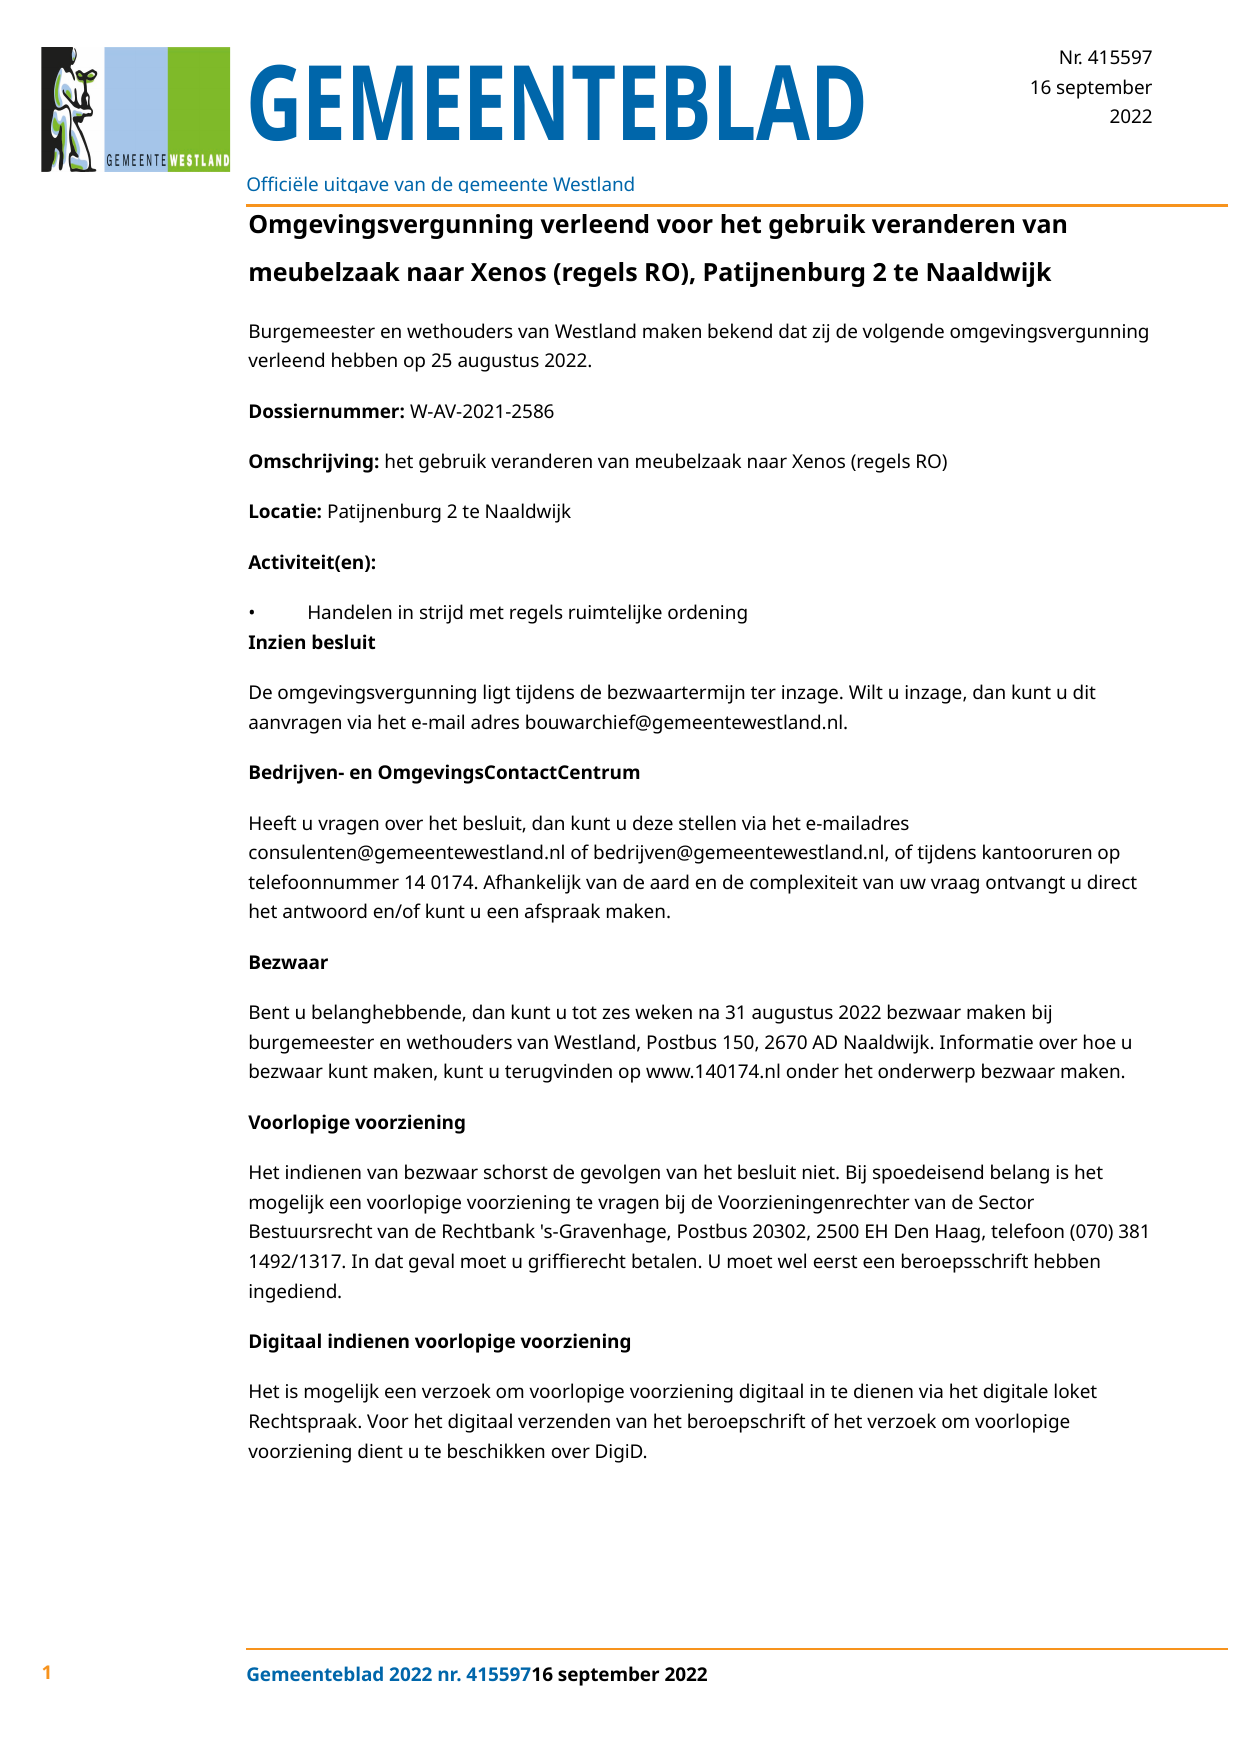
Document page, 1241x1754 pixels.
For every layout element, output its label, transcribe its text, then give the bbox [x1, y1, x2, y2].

text Dossiernummer: W-AV-2021-2586 [248, 398, 1152, 424]
text Omgevingsvergunning verleend voor het gebruik veranderen van meubelzaak naar Xenos (regels RO), Patijnenburg 2 te Naaldwijk [248, 207, 1152, 288]
text Burgemeester en wethouders van Westland maken bekend dat zij de volgende omgevingsvergunning verleend hebben op 25 augustus 2022. [248, 318, 1152, 373]
text Omschrijving: het gebruik veranderen van meubelzaak naar Xenos (regels RO) [248, 448, 1152, 474]
text De omgevingsvergunning ligt tijdens de bezwaartermijn ter inzage. Wilt u inzage, dan kunt u dit aanvragen via het e-mail adres bouwarchief@gemeentewestland.nl. [248, 679, 1152, 735]
list Handelen in strijd met regels ruimtelijke ordening [248, 599, 1152, 625]
text Heeft u vragen over het besluit, dan kunt u deze stellen via het e-mailadres consulenten@gemeentewestland.nl of bedrijven@gemeentewestland.nl, of tijdens kantooruren op telefoonnummer 14 0174. Afhankelijk van de aard en de complexiteit van uw vraag ontvangt u direct het antwoord en/of kunt u een afspraak maken. [248, 810, 1152, 924]
text Activiteit(en): [248, 549, 1152, 575]
text Het indienen van bezwaar schorst de gevolgen van het besluit niet. Bij spoedeisend belang is het mogelijk een voorlopige voorziening te vragen bij de Voorzieningenrechter van de Sector Bestuursrecht van de Rechtbank 's-Gravenhage, Postbus 20302, 2500 EH Den Haag, telefoon (070) 381 1492/1317. In dat geval moet u griffierecht betalen. U moet wel eerst een beroepsschrift hebben ingediend. [248, 1159, 1152, 1304]
picture [41, 47, 231, 172]
text Bedrijven- en OmgevingsContactCentrum [248, 759, 1152, 785]
text Bezwaar [248, 949, 1152, 975]
text Voorlopige voorziening [248, 1109, 1152, 1135]
text Inzien besluit [248, 629, 1152, 655]
text Digitaal indienen voorlopige voorziening [248, 1328, 1152, 1354]
text Het is mogelijk een verzoek om voorlopige voorziening digitaal in te dienen via het digitale loket Rechtspraak. Voor het digitaal verzenden van het beroepschrift of het verzoek om voorlopige voorziening dient u te beschikken over DigiD. [248, 1379, 1152, 1464]
text Bent u belanghebbende, dan kunt u tot zes weken na 31 augustus 2022 bezwaar maken bij burgemeester en wethouders van Westland, Postbus 150, 2670 AD Naaldwijk. Informatie over hoe u bezwaar kunt maken, kunt u terugvinden op www.140174.nl onder het onderwerp bezwaar maken. [248, 999, 1152, 1084]
text Locatie: Patijnenburg 2 te Naaldwijk [248, 499, 1152, 524]
